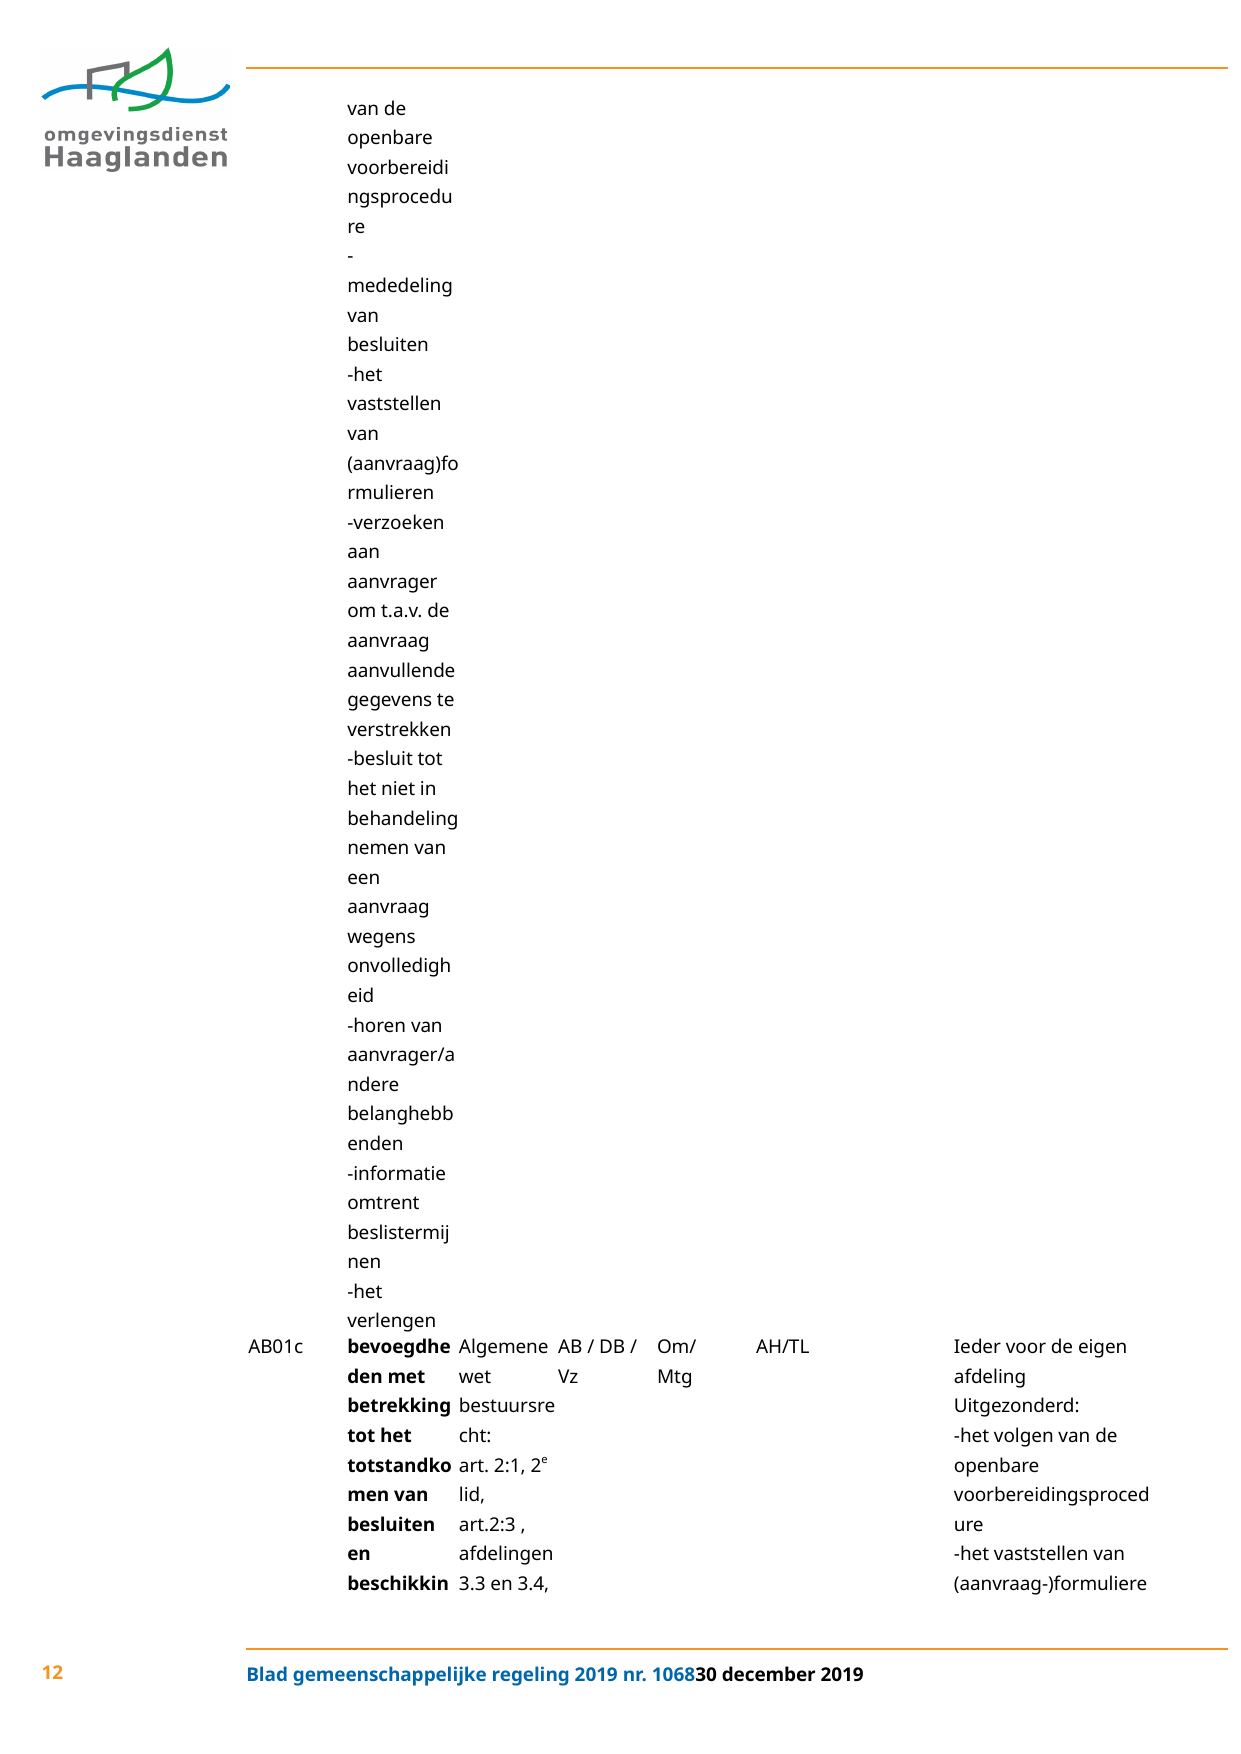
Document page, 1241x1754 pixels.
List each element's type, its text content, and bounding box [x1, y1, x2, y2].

table_cell Algemene wet bestuursrecht: art. 2:1, 2e lid, art.2:3 , afdelingen 3.3 en 3.4, [459, 1334, 558, 1596]
picture [41, 47, 231, 172]
table_cell [855, 95, 954, 1333]
table_cell [855, 1334, 954, 1596]
table_cell Ieder voor de eigen afdeling Uitgezonderd: -het volgen van de openbare voorbereidingsprocedure -het vaststellen van (aanvraag-)formuliere [954, 1334, 1152, 1596]
table_cell [954, 95, 1152, 1333]
table_cell bevoegdheden met betrekking tot het totstandkomen van besluiten en beschikkin [347, 1334, 459, 1596]
table_cell van de openbare voorbereidingsprocedure -mededeling van besluiten -het vaststellen van (aanvraag)formulieren -verzoeken aan aanvrager om t.a.v. de aanvraag aanvullende gegevens te verstrekken -besluit tot het niet in behandeling nemen van een aanvraag wegens onvolledigheid -horen van aanvrager/andere belanghebbenden -informatie omtrent beslistermijnen -het verlengen [347, 95, 459, 1333]
table_cell [756, 95, 855, 1333]
table_cell [459, 95, 558, 1333]
table_cell [248, 95, 347, 1333]
table_cell Om/ Mtg [657, 1334, 756, 1596]
table_cell AH/TL [756, 1334, 855, 1596]
table_cell [657, 95, 756, 1333]
table_cell AB / DB / Vz [558, 1334, 657, 1596]
table_cell [558, 95, 657, 1333]
table_cell AB01c [248, 1334, 347, 1596]
